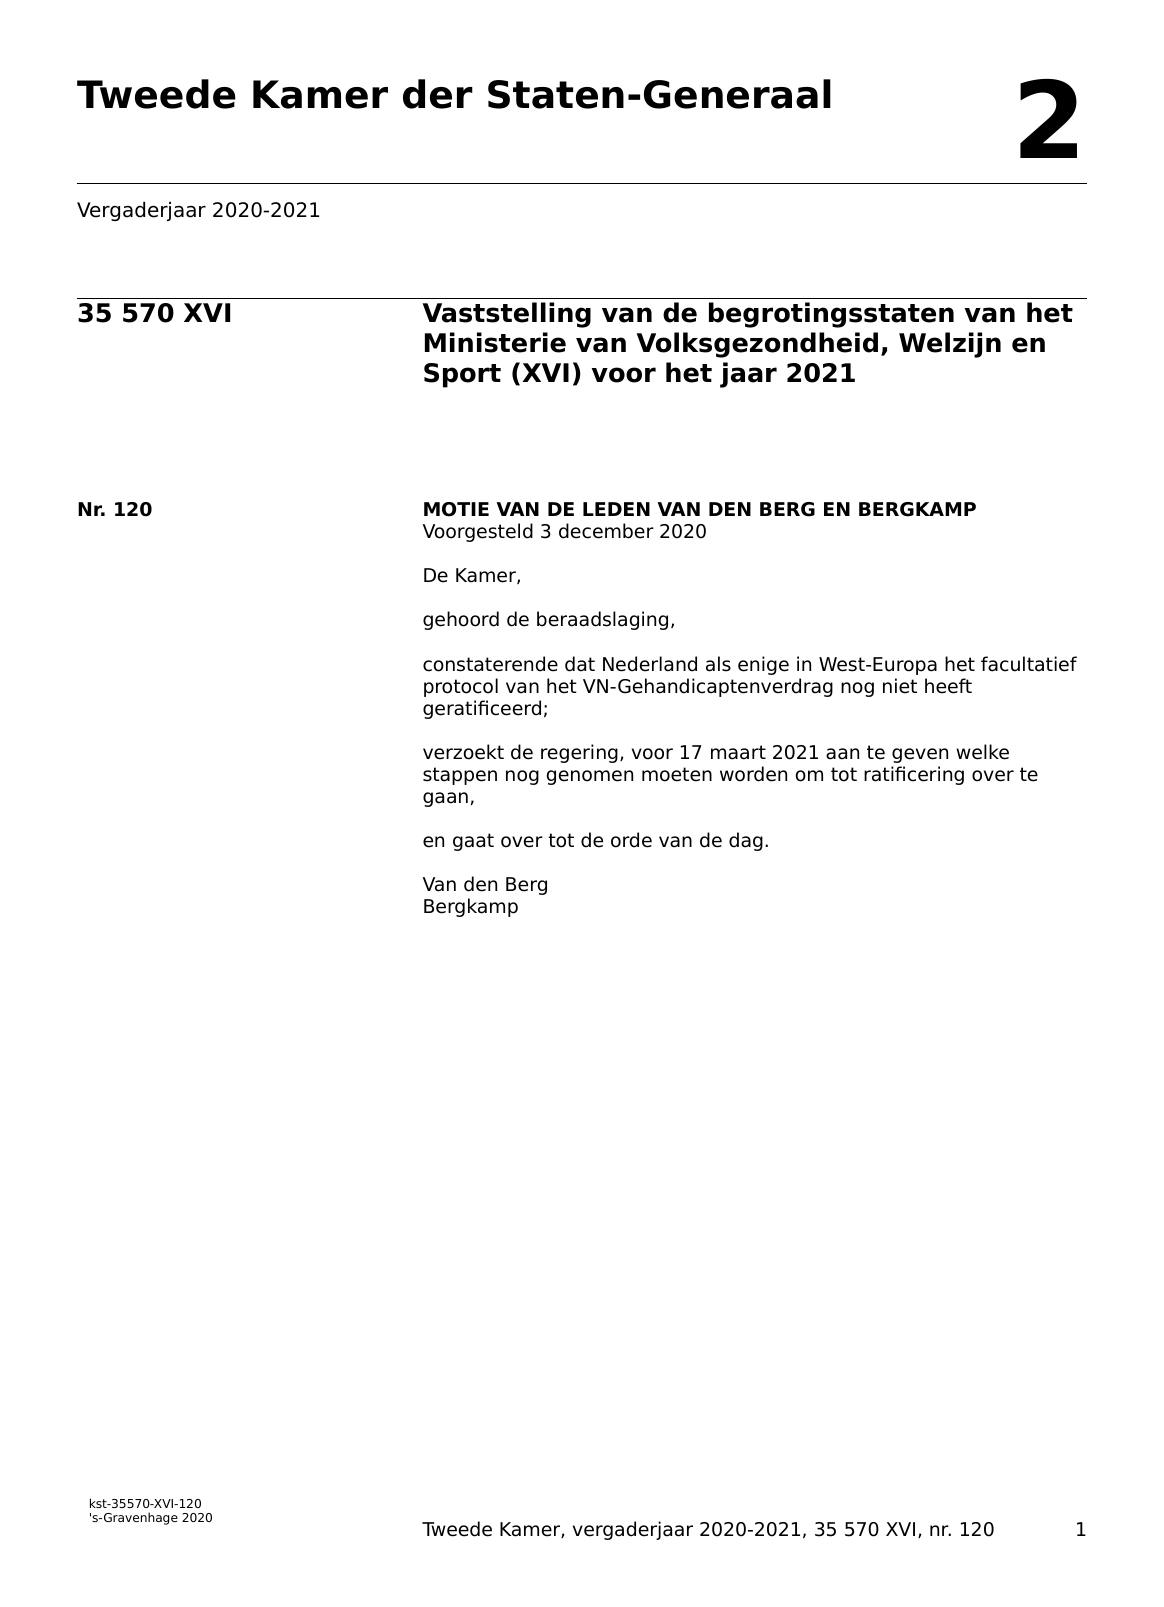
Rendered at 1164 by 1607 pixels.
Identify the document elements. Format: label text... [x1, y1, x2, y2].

text constaterende dat Nederland als enige in West-Europa het facultatief protocol van het VN-Gehandicaptenverdrag nog niet heeft geratificeerd; [422, 653, 1087, 719]
table_header Tweede Kamer der Staten-Generaal [77, 59, 886, 183]
text Bergkamp [422, 896, 1087, 918]
text De Kamer, [422, 565, 1087, 587]
text 's-Gravenhage 2020 [88, 1511, 323, 1525]
text Voorgesteld 3 december 2020 [422, 521, 1087, 543]
subtitle 35 570 XVI Vaststelling van de begrotingsstaten van het Ministerie van Volksgezondheid, Welzijn en Sport (XVI) voor het jaar 2021 [77, 299, 1087, 388]
text gehoord de beraadslaging, [422, 609, 1087, 631]
table_cell Vergaderjaar 2020-2021 [77, 184, 1087, 298]
text verzoekt de regering, voor 17 maart 2021 aan te geven welke stappen nog genomen moeten worden om tot ratificering over te gaan, [422, 742, 1087, 808]
text en gaat over tot de orde van de dag. [422, 830, 1087, 852]
table_header 2 [886, 59, 1087, 183]
text Van den Berg [422, 874, 1087, 896]
text kst-35570-XVI-120 [88, 1497, 323, 1511]
subtitle Nr. 120 MOTIE VAN DE LEDEN VAN DEN BERG EN BERGKAMP [77, 499, 1087, 521]
